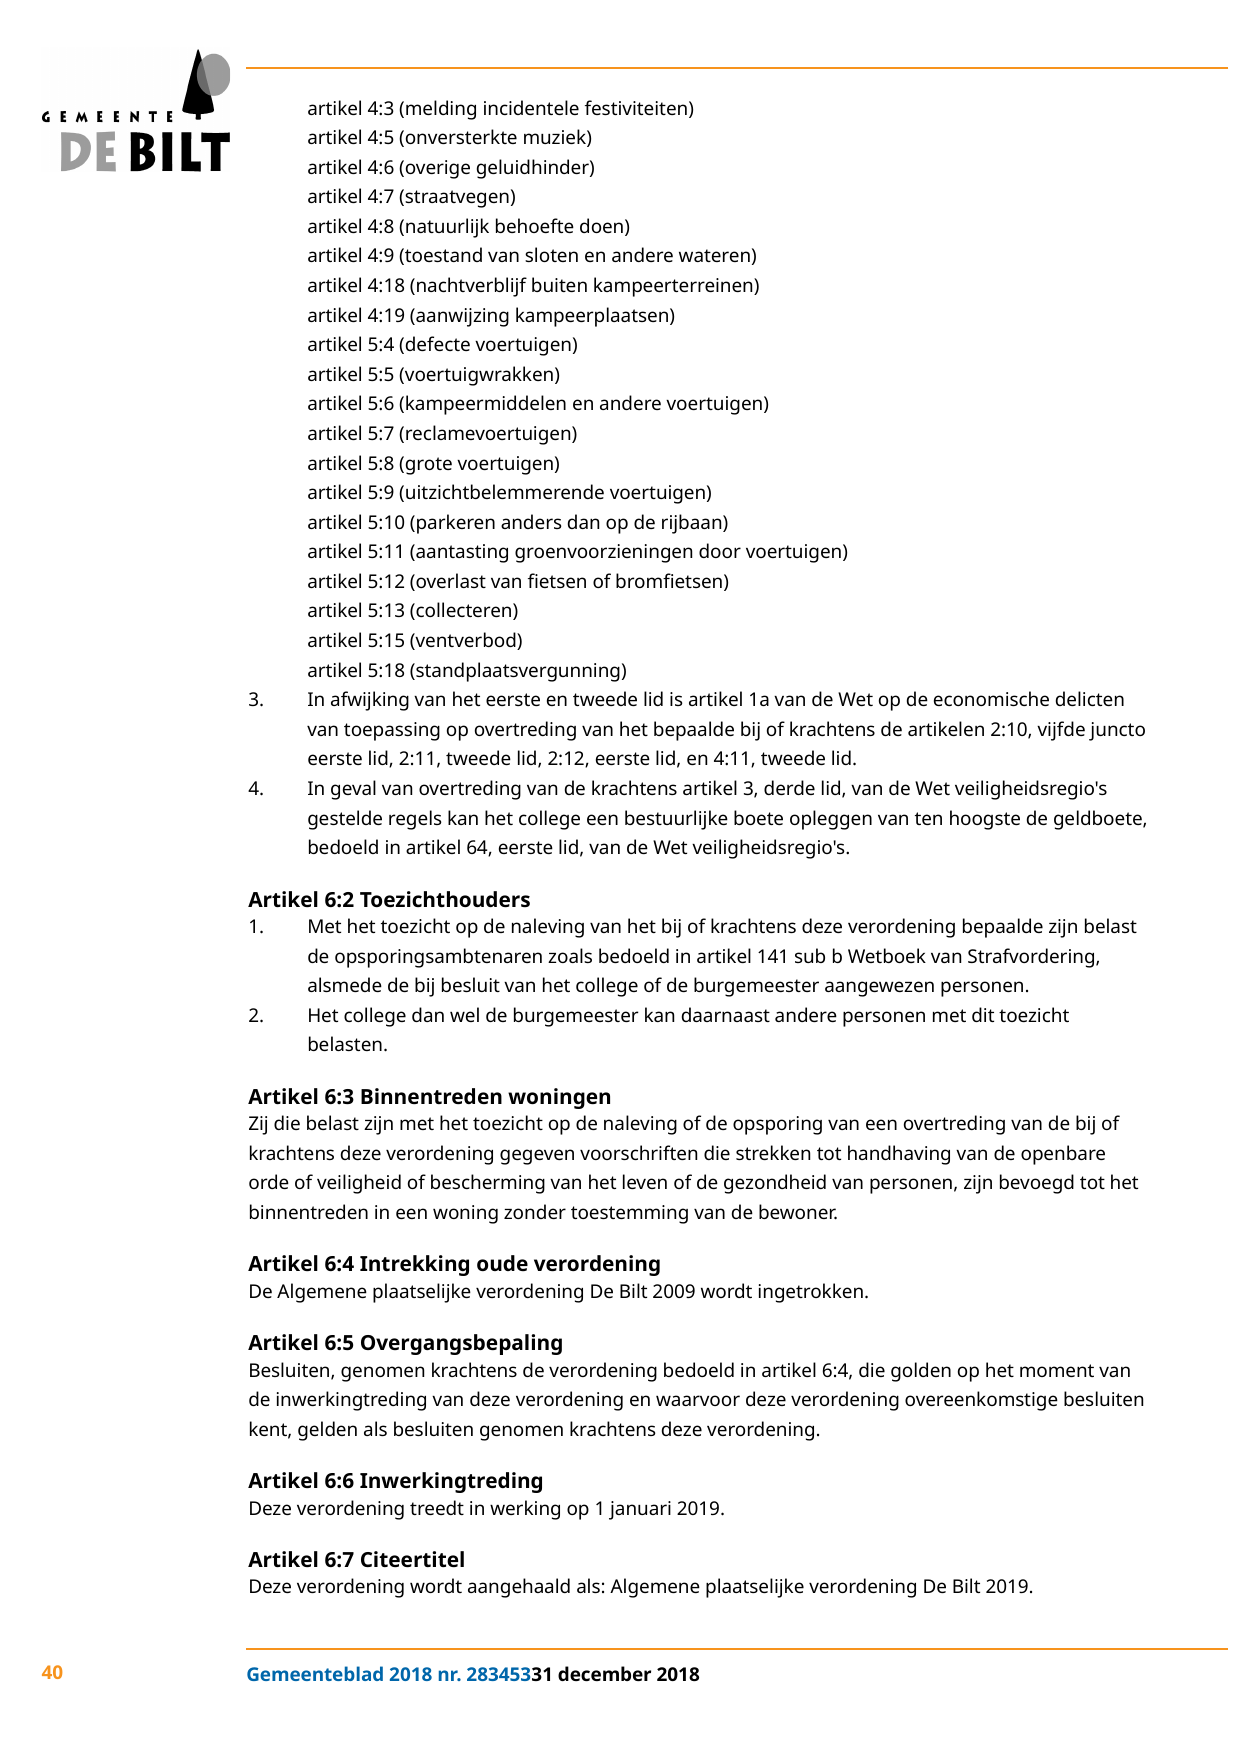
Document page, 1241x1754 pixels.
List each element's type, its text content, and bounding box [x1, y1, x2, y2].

list Het college dan wel de burgemeester kan daarnaast andere personen met dit toezicht belasten. [248, 1002, 1152, 1057]
list artikel 4:8 (natuurlijk behoefte doen) [248, 213, 1152, 239]
text Artikel 6:4 Intrekking oude verordening [248, 1249, 1152, 1278]
list In afwijking van het eerste en tweede lid is artikel 1a van de Wet op de economische delicten van toepassing op overtreding van het bepaalde bij of krachtens de artikelen 2:10, vijfde juncto eerste lid, 2:11, tweede lid, 2:12, eerste lid, en 4:11, tweede lid. [248, 686, 1152, 771]
text De Algemene plaatselijke verordening De Bilt 2009 wordt ingetrokken. [248, 1278, 1152, 1304]
list artikel 5:6 (kampeermiddelen en andere voertuigen) [248, 391, 1152, 416]
list artikel 5:7 (reclamevoertuigen) [248, 420, 1152, 446]
list artikel 5:11 (aantasting groenvoorzieningen door voertuigen) [248, 538, 1152, 564]
text Artikel 6:3 Binnentreden woningen [248, 1082, 1152, 1110]
list artikel 5:18 (standplaatsvergunning) [248, 657, 1152, 683]
text Artikel 6:2 Toezichthouders [248, 885, 1152, 913]
list artikel 4:6 (overige geluidhinder) [248, 154, 1152, 180]
list artikel 4:9 (toestand van sloten en andere wateren) [248, 243, 1152, 268]
list artikel 5:9 (uitzichtbelemmerende voertuigen) [248, 479, 1152, 505]
text Artikel 6:6 Inwerkingtreding [248, 1466, 1152, 1495]
list In geval van overtreding van de krachtens artikel 3, derde lid, van de Wet veiligheidsregio's gestelde regels kan het college een bestuurlijke boete opleggen van ten hoogste de geldboete, bedoeld in artikel 64, eerste lid, van de Wet veiligheidsregio's. [248, 775, 1152, 860]
text Artikel 6:7 Citeertitel [248, 1545, 1152, 1574]
list artikel 5:5 (voertuigwrakken) [248, 361, 1152, 387]
list artikel 5:10 (parkeren anders dan op de rijbaan) [248, 509, 1152, 535]
list artikel 4:18 (nachtverblijf buiten kampeerterreinen) [248, 272, 1152, 298]
text Deze verordening treedt in werking op 1 januari 2019. [248, 1495, 1152, 1521]
text Zij die belast zijn met het toezicht op de naleving of de opsporing van een overtreding van de bij of krachtens deze verordening gegeven voorschriften die strekken tot handhaving van de openbare orde of veiligheid of bescherming van het leven of de gezondheid van personen, zijn bevoegd tot het binnentreden in een woning zonder toestemming van de bewoner. [248, 1110, 1152, 1225]
list Met het toezicht op de naleving van het bij of krachtens deze verordening bepaalde zijn belast de opsporingsambtenaren zoals bedoeld in artikel 141 sub b Wetboek van Strafvordering, alsmede de bij besluit van het college of de burgemeester aangewezen personen. [248, 913, 1152, 998]
text Artikel 6:5 Overgangsbepaling [248, 1328, 1152, 1357]
list artikel 5:15 (ventverbod) [248, 627, 1152, 653]
list artikel 5:13 (collecteren) [248, 598, 1152, 623]
picture [41, 47, 231, 172]
text Besluiten, genomen krachtens de verordening bedoeld in artikel 6:4, die golden op het moment van de inwerkingtreding van deze verordening en waarvoor deze verordening overeenkomstige besluiten kent, gelden als besluiten genomen krachtens deze verordening. [248, 1357, 1152, 1442]
list artikel 4:7 (straatvegen) [248, 183, 1152, 209]
list artikel 5:4 (defecte voertuigen) [248, 331, 1152, 357]
list artikel 4:19 (aanwijzing kampeerplaatsen) [248, 302, 1152, 328]
list artikel 5:8 (grote voertuigen) [248, 450, 1152, 476]
list artikel 4:3 (melding incidentele festiviteiten) [248, 95, 1152, 121]
list artikel 5:12 (overlast van fietsen of bromfietsen) [248, 568, 1152, 594]
list artikel 4:5 (onversterkte muziek) [248, 124, 1152, 150]
text Deze verordening wordt aangehaald als: Algemene plaatselijke verordening De Bilt 2019. [248, 1574, 1152, 1599]
